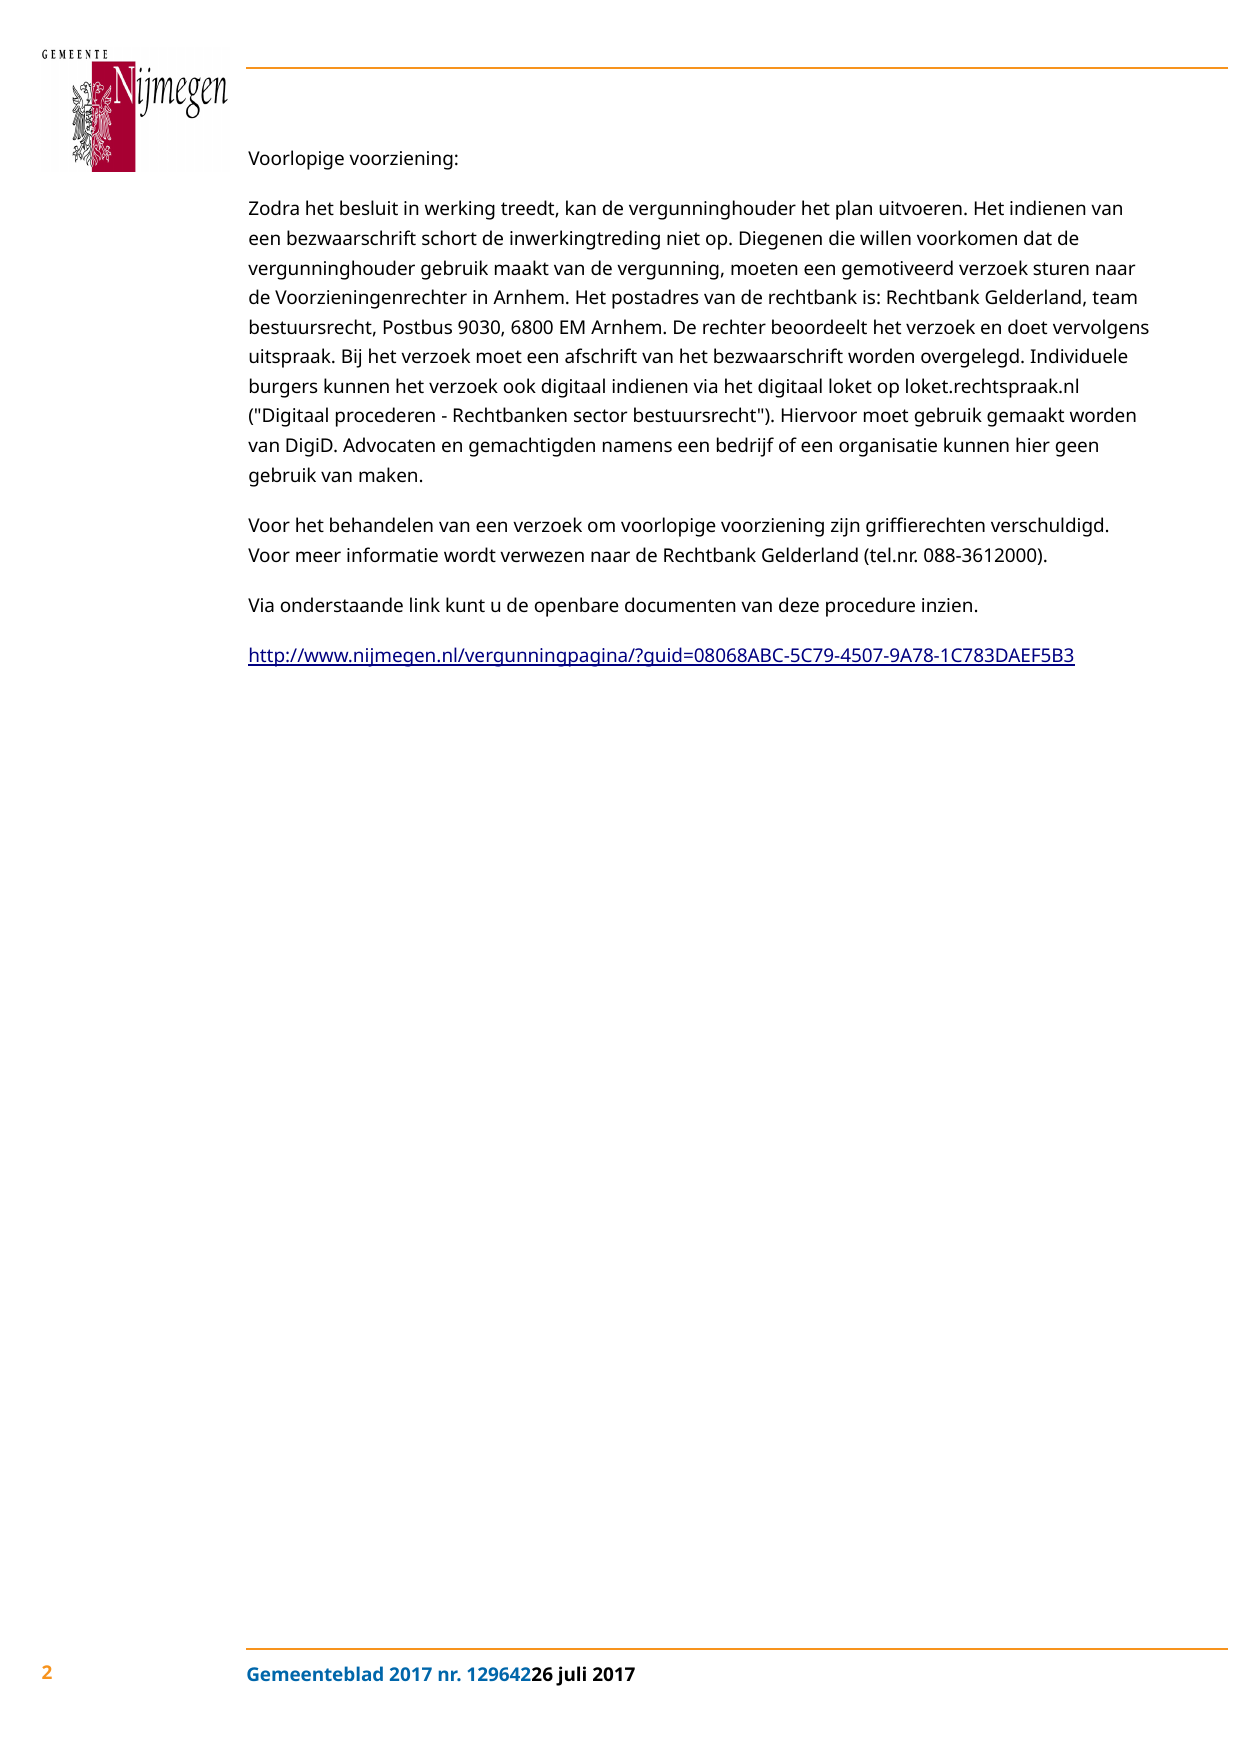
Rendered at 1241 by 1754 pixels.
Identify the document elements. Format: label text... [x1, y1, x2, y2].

picture [41, 47, 231, 172]
text Voorlopige voorziening: [248, 145, 1152, 171]
text Voor het behandelen van een verzoek om voorlopige voorziening zijn griffierechten verschuldigd. Voor meer informatie wordt verwezen naar de Rechtbank Gelderland (tel.nr. 088-3612000). [248, 512, 1152, 568]
text Via onderstaande link kunt u de openbare documenten van deze procedure inzien. [248, 592, 1152, 618]
text Zodra het besluit in werking treedt, kan de vergunninghouder het plan uitvoeren. Het indienen van een bezwaarschrift schort de inwerkingtreding niet op. Diegenen die willen voorkomen dat de vergunninghouder gebruik maakt van de vergunning, moeten een gemotiveerd verzoek sturen naar de Voorzieningenrechter in Arnhem. Het postadres van de rechtbank is: Rechtbank Gelderland, team bestuursrecht, Postbus 9030, 6800 EM Arnhem. De rechter beoordeelt het verzoek en doet vervolgens uitspraak. Bij het verzoek moet een afschrift van het bezwaarschrift worden overgelegd. Individuele burgers kunnen het verzoek ook digitaal indienen via het digitaal loket op loket.rechtspraak.nl ("Digitaal procederen - Rechtbanken sector bestuursrecht"). Hiervoor moet gebruik gemaakt worden van DigiD. Advocaten en gemachtigden namens een bedrijf of een organisatie kunnen hier geen gebruik van maken. [248, 196, 1152, 488]
text http://www.nijmegen.nl/vergunningpagina/?guid=08068ABC-5C79-4507-9A78-1C783DAEF5B3 [248, 643, 1152, 668]
